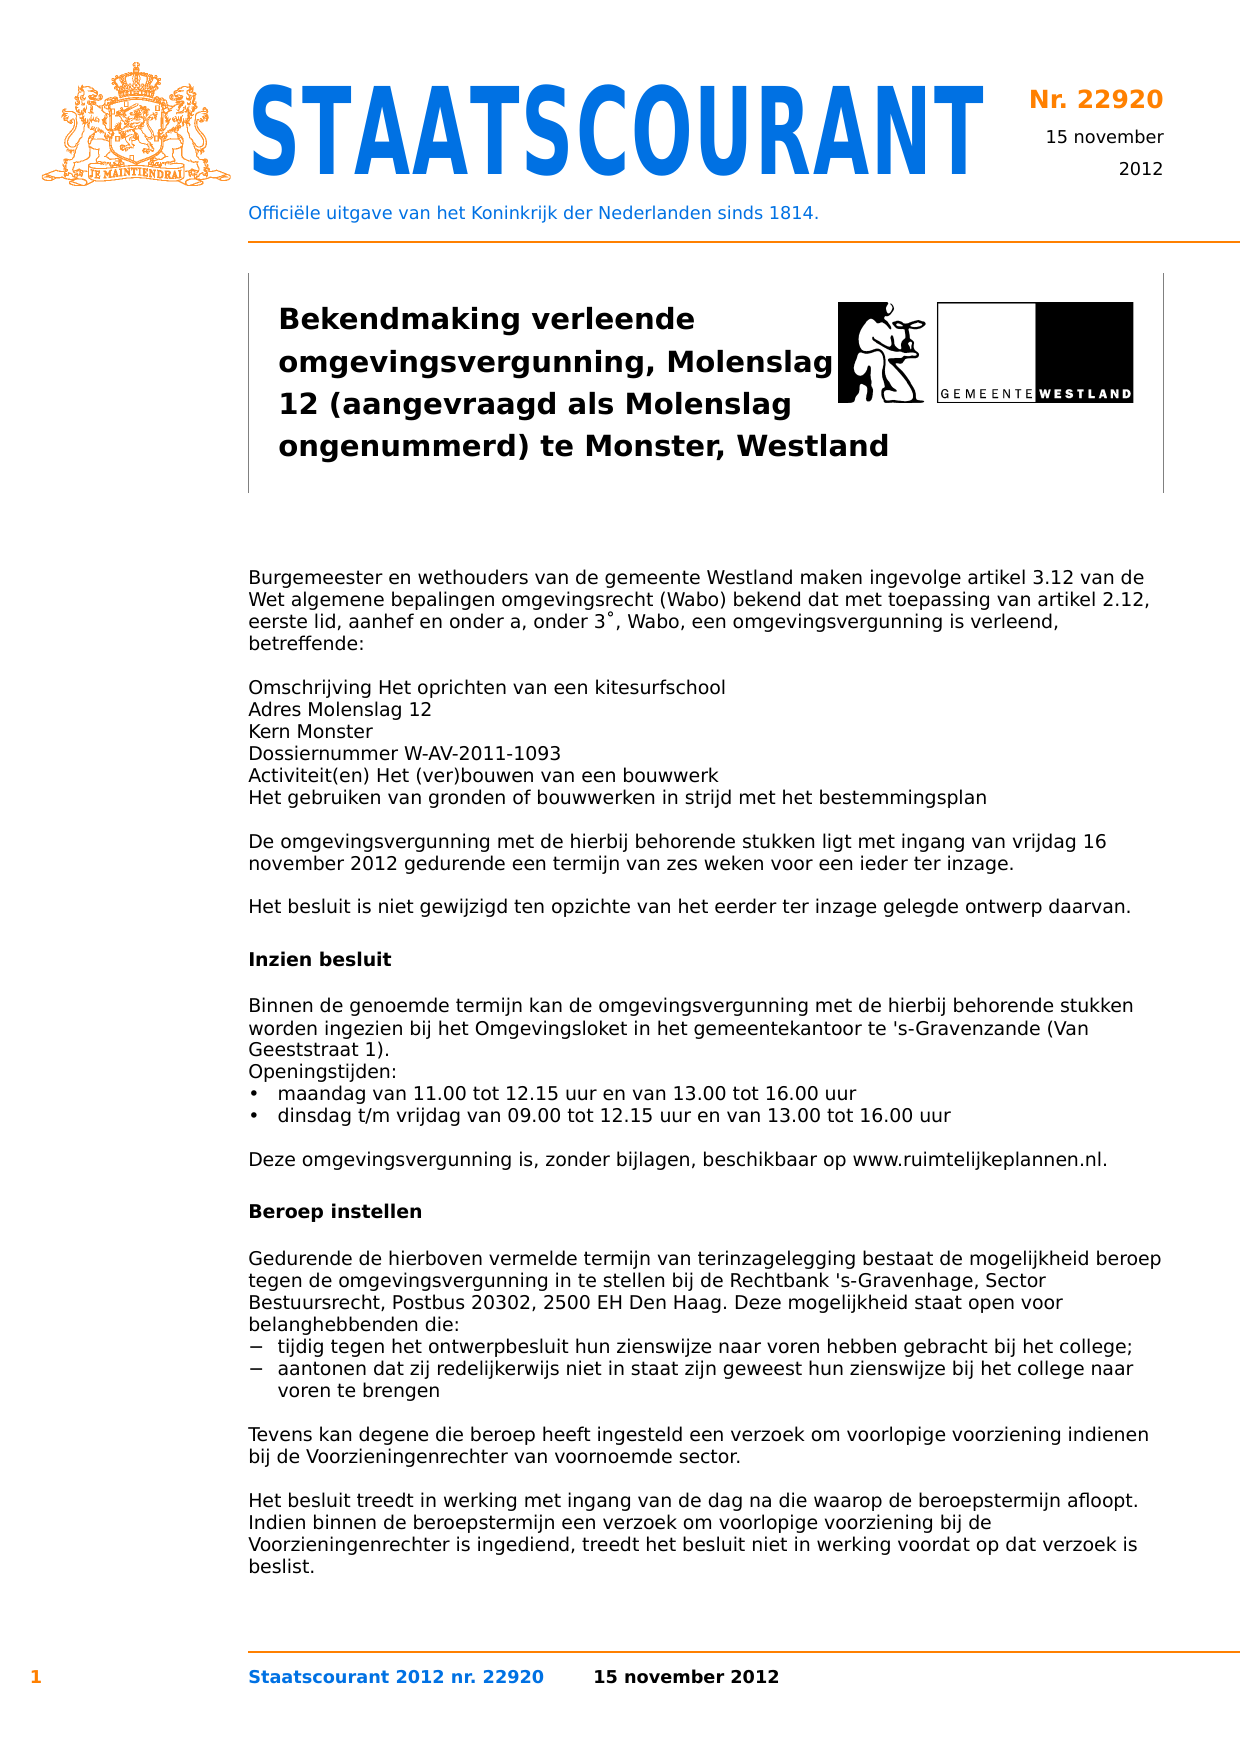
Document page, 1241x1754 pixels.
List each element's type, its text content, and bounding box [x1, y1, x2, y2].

table_header STAATSCOURANT [248, 62, 998, 203]
text • dinsdag t/m vrijdag van 09.00 tot 12.15 uur en van 13.00 tot 16.00 uur [248, 1105, 1163, 1127]
text Omschrijving Het oprichten van een kitesurfschool [248, 677, 1163, 699]
text Binnen de genoemde termijn kan de omgevingsvergunning met de hierbij behorende stukken worden ingezien bij het Omgevingsloket in het gemeentekantoor te 's-Gravenzande (Van Geeststraat 1). [248, 995, 1163, 1061]
table_header Nr. 22920 [998, 62, 1240, 121]
text Burgemeester en wethouders van de gemeente Westland maken ingevolge artikel 3.12 van de Wet algemene bepalingen omgevingsrecht (Wabo) bekend dat met toepassing van artikel 2.12, eerste lid, aanhef en onder a, onder 3˚, Wabo, een omgevingsvergunning is verleend, betreffende: [248, 567, 1163, 655]
text Het besluit treedt in werking met ingang van de dag na die waarop de beroepstermijn afloopt. Indien binnen de beroepstermijn een verzoek om voorlopige voorziening bij de Voorzieningenrechter is ingediend, treedt het besluit niet in werking voordat op dat verzoek is beslist. [248, 1490, 1163, 1578]
text Deze omgevingsvergunning is, zonder bijlagen, beschikbaar op www.ruimtelijkeplannen.nl. [248, 1149, 1163, 1171]
text Tevens kan degene die beroep heeft ingesteld een verzoek om voorlopige voorziening indienen bij de Voorzieningenrechter van voornoemde sector. [248, 1424, 1163, 1468]
text Gedurende de hierboven vermelde termijn van terinzagelegging bestaat de mogelijkheid beroep tegen de omgevingsvergunning in te stellen bij de Rechtbank 's-Gravenhage, Sector Bestuursrecht, Postbus 20302, 2500 EH Den Haag. Deze mogelijkheid staat open voor belanghebbenden die: [248, 1248, 1163, 1336]
picture [41, 62, 231, 186]
text • maandag van 11.00 tot 12.15 uur en van 13.00 tot 16.00 uur [248, 1083, 1163, 1105]
table_header [25, 62, 248, 241]
subtitle Beroep instellen [248, 1201, 1163, 1223]
text − tijdig tegen het ontwerpbesluit hun zienswijze naar voren hebben gebracht bij het college; [248, 1336, 1163, 1358]
text Dossiernummer W-AV-2011-1093 [248, 743, 1163, 765]
text Adres Molenslag 12 [248, 699, 1163, 721]
text Kern Monster [248, 721, 1163, 743]
text − aantonen dat zij redelijkerwijs niet in staat zijn geweest hun zienswijze bij het college naar voren te brengen [248, 1358, 1163, 1402]
text Openingstijden: [248, 1061, 1163, 1083]
table_cell 2012 [998, 153, 1240, 203]
table_cell 15 november [998, 121, 1240, 153]
text Het gebruiken van gronden of bouwwerken in strijd met het bestemmingsplan [248, 787, 1163, 809]
subtitle Bekendmaking verleende omgevingsvergunning, Molenslag 12 (aangevraagd als Molenslag ongenummerd) te Monster, Westland [249, 273, 1163, 493]
text Activiteit(en) Het (ver)bouwen van een bouwwerk [248, 765, 1163, 787]
text De omgevingsvergunning met de hierbij behorende stukken ligt met ingang van vrijdag 16 november 2012 gedurende een termijn van zes weken voor een ieder ter inzage. [248, 831, 1163, 874]
text Het besluit is niet gewijzigd ten opzichte van het eerder ter inzage gelegde ontwerp daarvan. [248, 896, 1163, 918]
subtitle Inzien besluit [248, 948, 1163, 970]
picture [838, 302, 1134, 403]
table_cell Officiële uitgave van het Koninkrijk der Nederlanden sinds 1814. [248, 203, 1240, 241]
